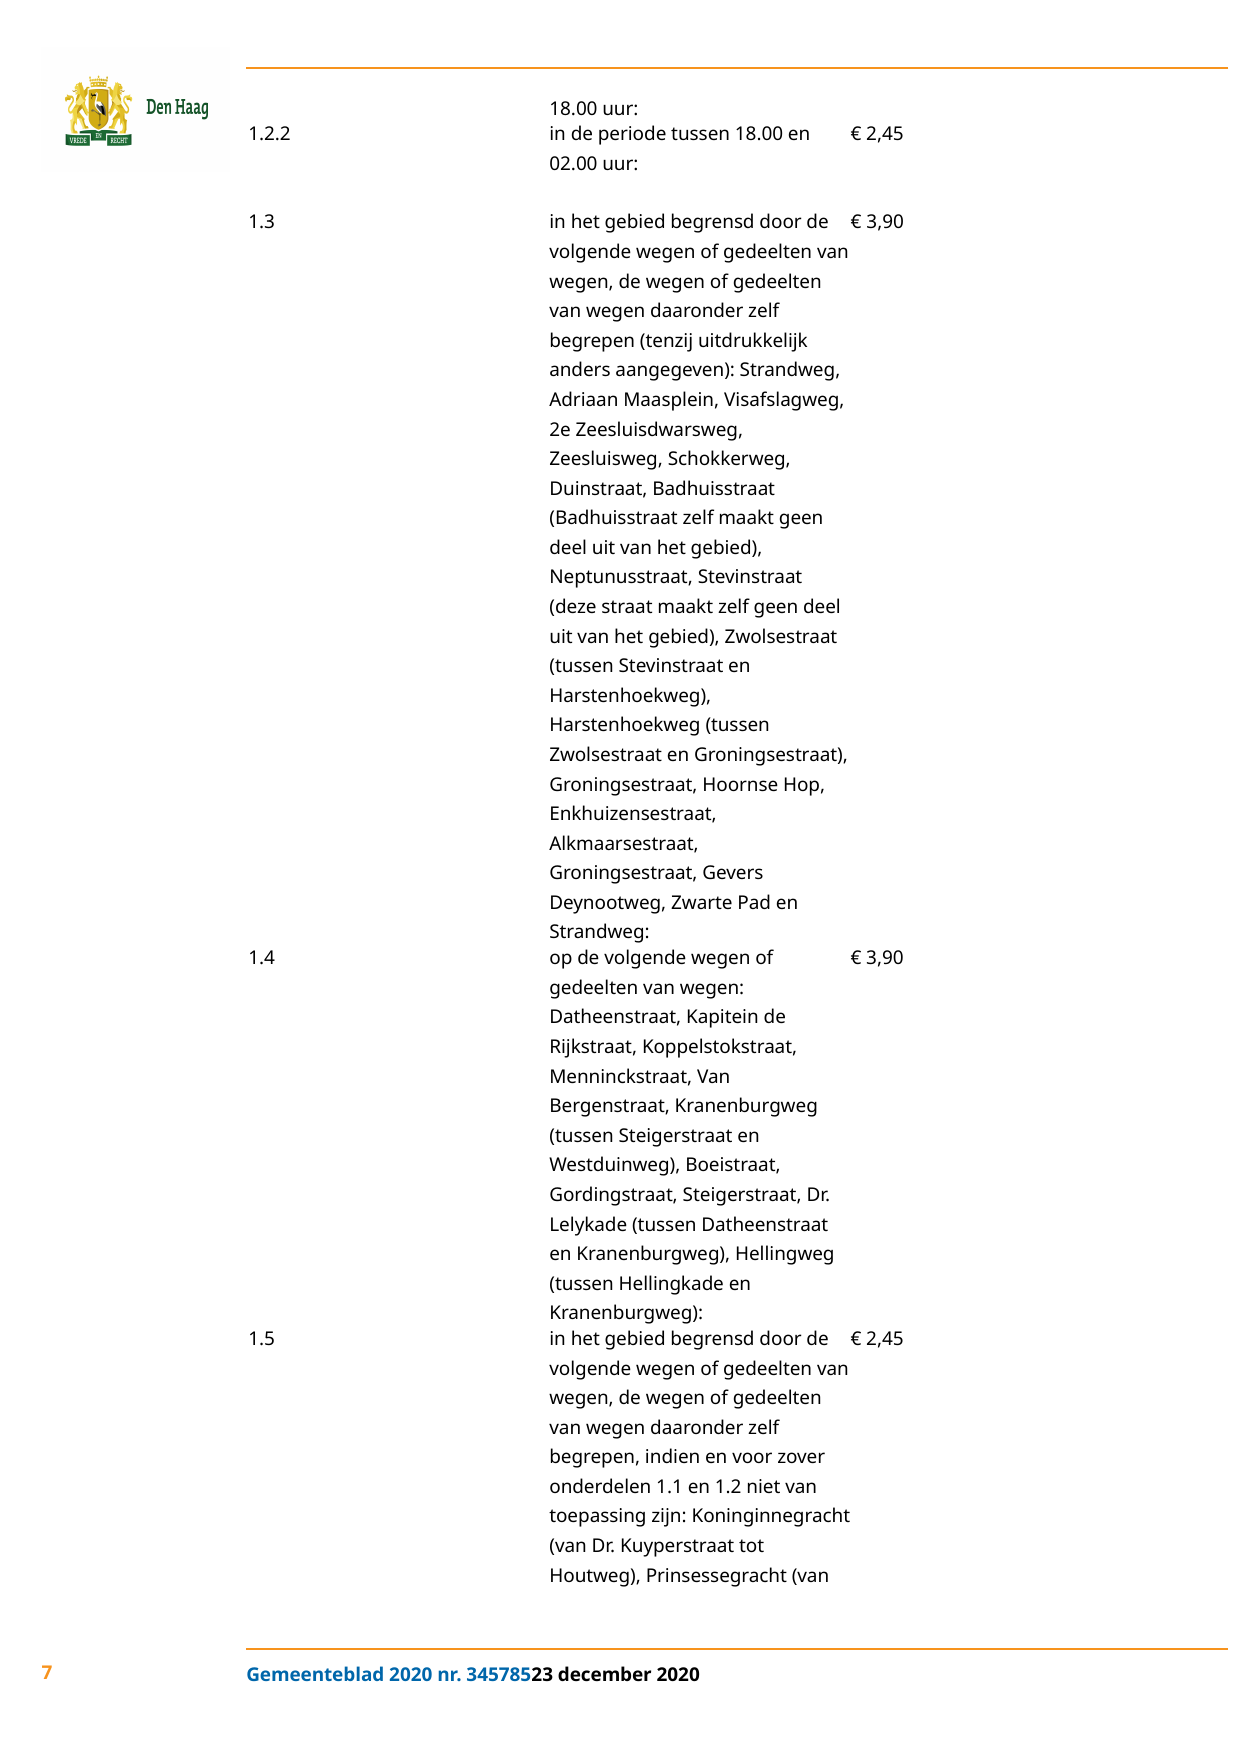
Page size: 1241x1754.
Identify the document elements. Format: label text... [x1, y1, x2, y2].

table_cell [248, 95, 549, 121]
table_cell 1.4 [248, 945, 549, 1325]
table_cell 1.2.2 [248, 121, 549, 176]
table_cell op de volgende wegen of gedeelten van wegen: Datheenstraat, Kapitein de Rijkstraat, Koppelstokstraat, Menninckstraat, Van Bergenstraat, Kranenburgweg (tussen Steigerstraat en Westduinweg), Boeistraat, Gordingstraat, Steigerstraat, Dr. Lelykade (tussen Datheenstraat en Kranenburgweg), Hellingweg (tussen Hellingkade en Kranenburgweg): [549, 945, 850, 1325]
table_header € 3,90 [850, 209, 1152, 944]
table_header in het gebied begrensd door de volgende wegen of gedeelten van wegen, de wegen of gedeelten van wegen daaronder zelf begrepen (tenzij uitdrukkelijk anders aangegeven): Strandweg, Adriaan Maasplein, Visafslagweg, 2e Zeesluisdwarsweg, Zeesluisweg, Schokkerweg, Duinstraat, Badhuisstraat (Badhuisstraat zelf maakt geen deel uit van het gebied), Neptunusstraat, Stevinstraat (deze straat maakt zelf geen deel uit van het gebied), Zwolsestraat (tussen Stevinstraat en Harstenhoekweg), Harstenhoekweg (tussen Zwolsestraat en Groningsestraat), Groningsestraat, Hoornse Hop, Enkhuizensestraat, Alkmaarsestraat, Groningsestraat, Gevers Deynootweg, Zwarte Pad en Strandweg: [549, 209, 850, 944]
table_cell 1.5 [248, 1325, 549, 1588]
table_cell in het gebied begrensd door de volgende wegen of gedeelten van wegen, de wegen of gedeelten van wegen daaronder zelf begrepen, indien en voor zover onderdelen 1.1 en 1.2 niet van toepassing zijn: Koninginnegracht (van Dr. Kuyperstraat tot Houtweg), Prinsessegracht (van [549, 1325, 850, 1588]
picture [41, 47, 231, 172]
table_cell in de periode tussen 18.00 en 02.00 uur: [549, 121, 850, 176]
table_cell 18.00 uur: [549, 95, 850, 121]
table_cell € 3,90 [850, 945, 1152, 1325]
table_cell € 2,45 [850, 121, 1152, 176]
table_cell [850, 95, 1152, 121]
table_cell € 2,45 [850, 1325, 1152, 1588]
table_header 1.3 [248, 209, 549, 944]
